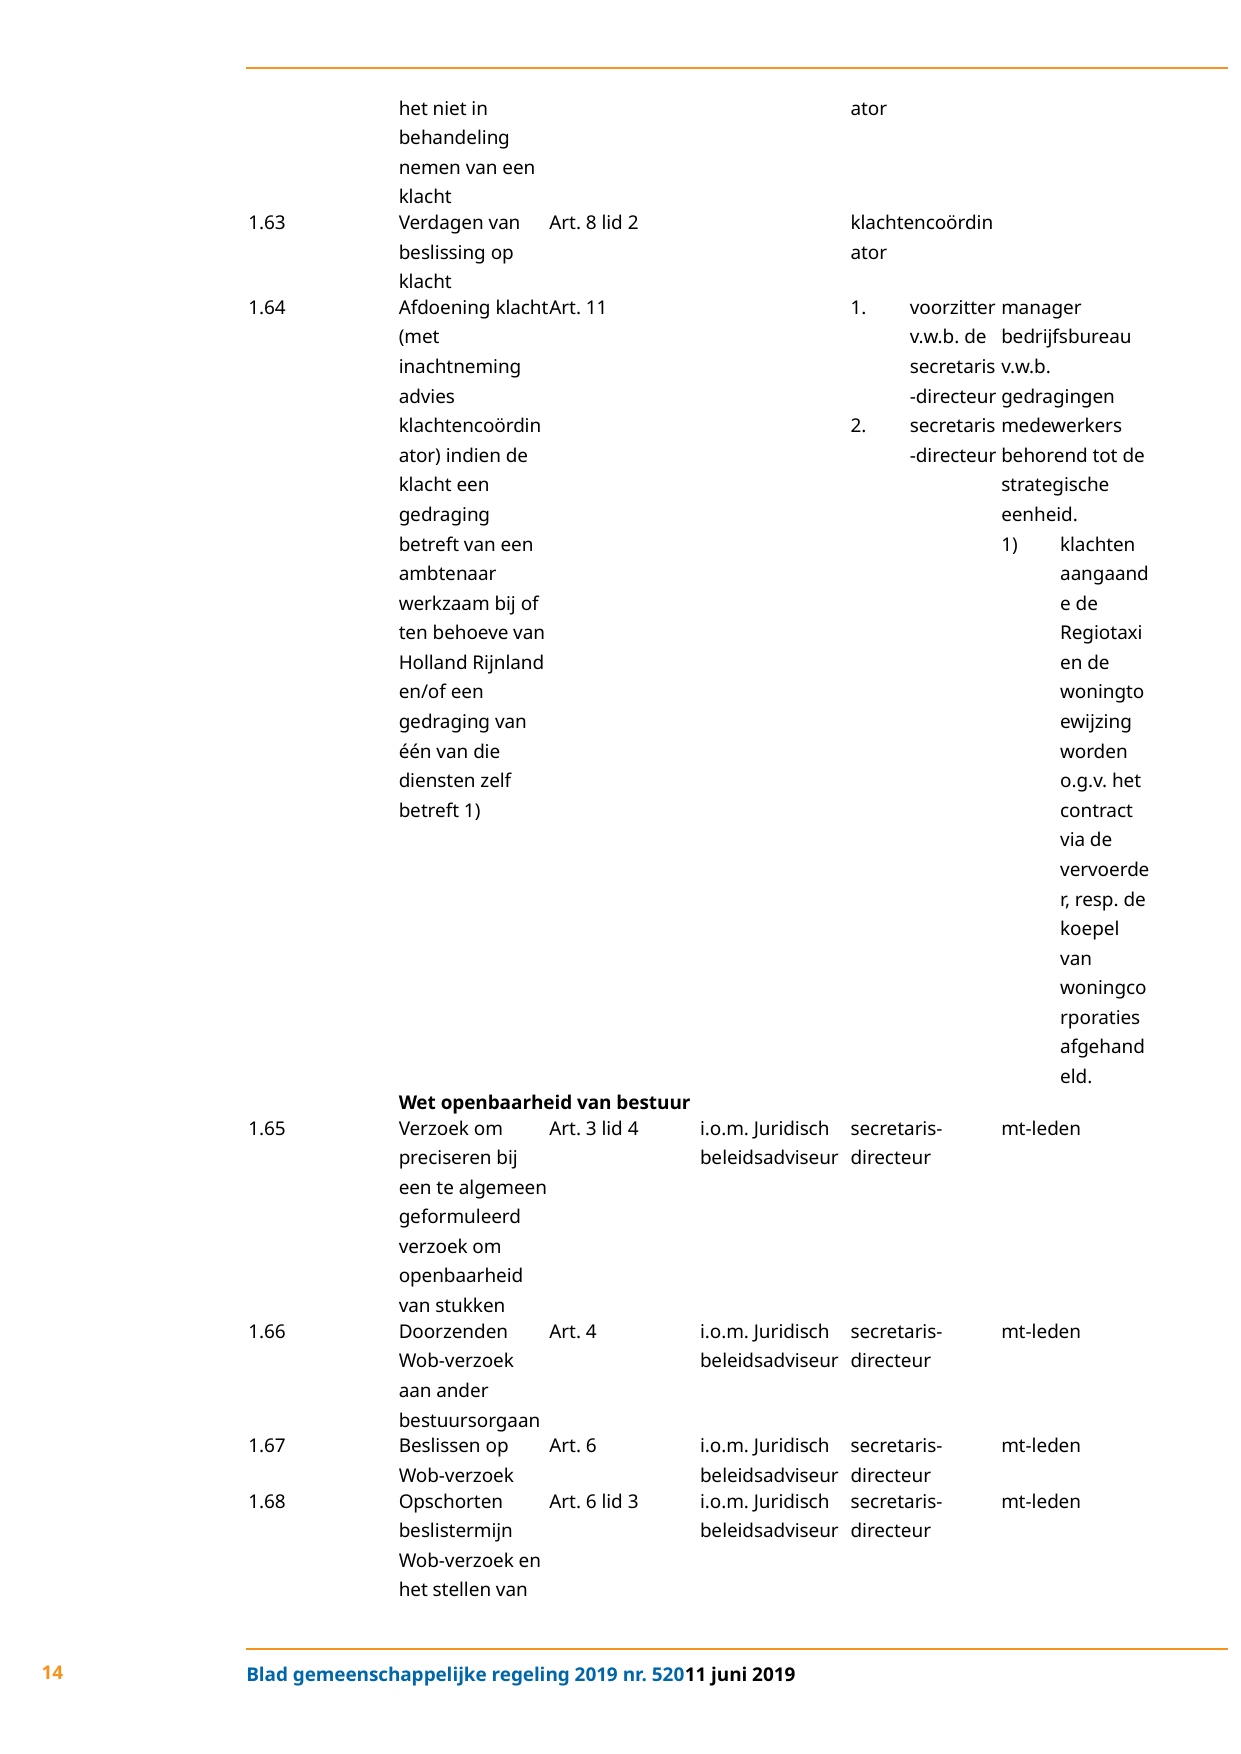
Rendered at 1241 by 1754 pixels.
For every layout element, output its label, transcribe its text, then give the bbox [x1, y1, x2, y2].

table_cell [700, 294, 850, 1089]
table_cell 1.65 [248, 1115, 398, 1318]
table_cell mt-leden [1001, 1433, 1152, 1488]
table_cell [700, 209, 850, 294]
table_cell ator [850, 95, 1001, 209]
table_cell secretaris-directeur [850, 1488, 1001, 1602]
table_cell [1001, 95, 1152, 209]
table_cell Doorzenden Wob-verzoek aan ander bestuursorgaan [399, 1318, 549, 1432]
table_cell 1.63 [248, 209, 398, 294]
table_cell secretaris-directeur [850, 1318, 1001, 1432]
table_cell mt-leden [1001, 1115, 1152, 1318]
table_cell Art. 6 lid 3 [549, 1488, 700, 1602]
table_cell i.o.m. Juridisch beleidsadviseur [700, 1318, 850, 1432]
table_cell 1.67 [248, 1433, 398, 1488]
table_cell mt-leden [1001, 1488, 1152, 1602]
table_cell Art. 6 [549, 1433, 700, 1488]
table_cell Verdagen van beslissing op klacht [399, 209, 549, 294]
table_cell i.o.m. Juridisch beleidsadviseur [700, 1433, 850, 1488]
table_cell [549, 95, 700, 209]
table_cell [700, 95, 850, 209]
table_cell klachtencoördinator [850, 209, 1001, 294]
table_cell Art. 11 [549, 294, 700, 1089]
table_cell 1.68 [248, 1488, 398, 1602]
table_cell 1.66 [248, 1318, 398, 1432]
table_cell 1.64 [248, 294, 398, 1089]
table_cell Opschorten beslistermijn Wob-verzoek en het stellen van [399, 1488, 549, 1602]
table_cell manager bedrijfsbureau v.w.b. gedragingen medewerkers behorend tot de strategische eenheid. klachten aangaande de Regiotaxi en de woningtoewijzing worden o.g.v. het contract via de vervoerder, resp. de koepel van woningcorporaties afgehandeld. [1001, 294, 1152, 1089]
table_cell Afdoening klacht (met inachtneming advies klachtencoördinator) indien de klacht een gedraging betreft van een ambtenaar werkzaam bij of ten behoeve van Holland Rijnland en/of een gedraging van één van die diensten zelf betreft 1) [399, 294, 549, 1089]
table_cell voorzitter v.w.b. de secretaris-directeur secretaris-directeur [850, 294, 1001, 1089]
table_cell Art. 4 [549, 1318, 700, 1432]
table_cell [248, 95, 398, 209]
table_cell Art. 8 lid 2 [549, 209, 700, 294]
table_cell Art. 3 lid 4 [549, 1115, 700, 1318]
table_cell Verzoek om preciseren bij een te algemeen geformuleerd verzoek om openbaarheid van stukken [399, 1115, 549, 1318]
table_cell secretaris-directeur [850, 1433, 1001, 1488]
table_cell secretaris-directeur [850, 1115, 1001, 1318]
table_cell Beslissen op Wob-verzoek [399, 1433, 549, 1488]
picture [41, 47, 231, 172]
table_cell Wet openbaarheid van bestuur [399, 1089, 1152, 1115]
table_cell mt-leden [1001, 1318, 1152, 1432]
table_cell het niet in behandeling nemen van een klacht [399, 95, 549, 209]
table_cell i.o.m. Juridisch beleidsadviseur [700, 1488, 850, 1602]
table_cell [248, 1089, 398, 1115]
table_cell [1001, 209, 1152, 294]
table_cell i.o.m. Juridisch beleidsadviseur [700, 1115, 850, 1318]
